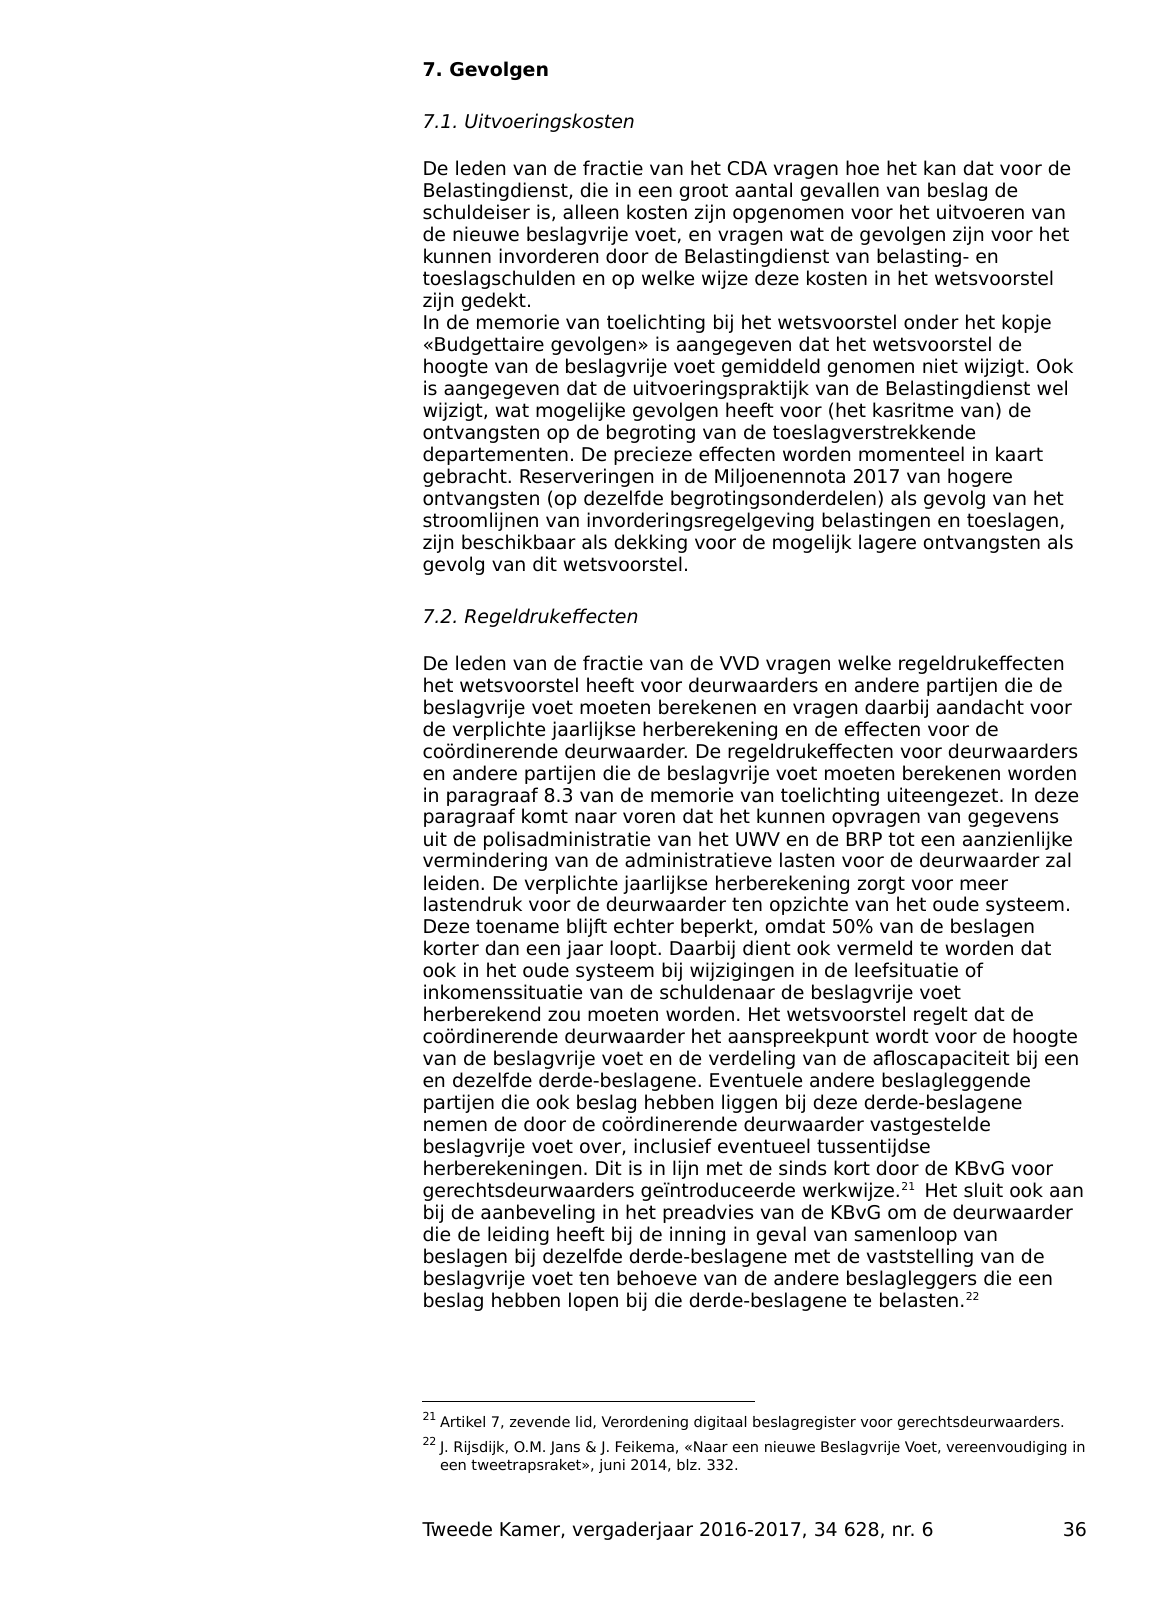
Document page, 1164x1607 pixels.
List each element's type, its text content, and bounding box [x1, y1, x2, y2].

text Artikel 7, zevende lid, Verordening digitaal beslagregister voor gerechtsdeurwaarders. [422, 1410, 1087, 1432]
subtitle 7. Gevolgen [422, 59, 1087, 81]
subtitle 7.2. Regeldrukeffecten [422, 606, 1087, 628]
subtitle 7.1. Uitvoeringskosten [422, 111, 1087, 133]
text In de memorie van toelichting bij het wetsvoorstel onder het kopje «Budgettaire gevolgen» is aangegeven dat het wetsvoorstel de hoogte van de beslagvrije voet gemiddeld genomen niet wijzigt. Ook is aangegeven dat de uitvoeringspraktijk van de Belastingdienst wel wijzigt, wat mogelijke gevolgen heeft voor (het kasritme van) de ontvangsten op de begroting van de toeslagverstrekkende departementen. De precieze effecten worden momenteel in kaart gebracht. Reserveringen in de Miljoenennota 2017 van hogere ontvangsten (op dezelfde begrotingsonderdelen) als gevolg van het stroomlijnen van invorderingsregelgeving belastingen en toeslagen, zijn beschikbaar als dekking voor de mogelijk lagere ontvangsten als gevolg van dit wetsvoorstel. [422, 312, 1087, 576]
text J. Rijsdijk, O.M. Jans & J. Feikema, «Naar een nieuwe Beslagvrije Voet, vereenvoudiging in een tweetrapsraket», juni 2014, blz. 332. [422, 1435, 1087, 1474]
text De leden van de fractie van het CDA vragen hoe het kan dat voor de Belastingdienst, die in een groot aantal gevallen van beslag de schuldeiser is, alleen kosten zijn opgenomen voor het uitvoeren van de nieuwe beslagvrije voet, en vragen wat de gevolgen zijn voor het kunnen invorderen door de Belastingdienst van belasting- en toeslagschulden en op welke wijze deze kosten in het wetsvoorstel zijn gedekt. [422, 158, 1087, 312]
text De leden van de fractie van de VVD vragen welke regeldrukeffecten het wetsvoorstel heeft voor deurwaarders en andere partijen die de beslagvrije voet moeten berekenen en vragen daarbij aandacht voor de verplichte jaarlijkse herberekening en de effecten voor de coördinerende deurwaarder. De regeldrukeffecten voor deurwaarders en andere partijen die de beslagvrije voet moeten berekenen worden in paragraaf 8.3 van de memorie van toelichting uiteengezet. In deze paragraaf komt naar voren dat het kunnen opvragen van gegevens uit de polisadministratie van het UWV en de BRP tot een aanzienlijke vermindering van de administratieve lasten voor de deurwaarder zal leiden. De verplichte jaarlijkse herberekening zorgt voor meer lastendruk voor de deurwaarder ten opzichte van het oude systeem. Deze toename blijft echter beperkt, omdat 50% van de beslagen korter dan een jaar loopt. Daarbij dient ook vermeld te worden dat ook in het oude systeem bij wijzigingen in de leefsituatie of inkomenssituatie van de schuldenaar de beslagvrije voet herberekend zou moeten worden. Het wetsvoorstel regelt dat de coördinerende deurwaarder het aanspreekpunt wordt voor de hoogte van de beslagvrije voet en de verdeling van de afloscapaciteit bij een en dezelfde derde-beslagene. Eventuele andere beslagleggende partijen die ook beslag hebben liggen bij deze derde-beslagene nemen de door de coördinerende deurwaarder vastgestelde beslagvrije voet over, inclusief eventueel tussentijdse herberekeningen. Dit is in lijn met de sinds kort door de KBvG voor gerechtsdeurwaarders geïntroduceerde werkwijze. Het sluit ook aan bij de aanbeveling in het preadvies van de KBvG om de deurwaarder die de leiding heeft bij de inning in geval van samenloop van beslagen bij dezelfde derde-beslagene met de vaststelling van de beslagvrije voet ten behoeve van de andere beslagleggers die een beslag hebben lopen bij die derde-beslagene te belasten. [422, 653, 1087, 1312]
